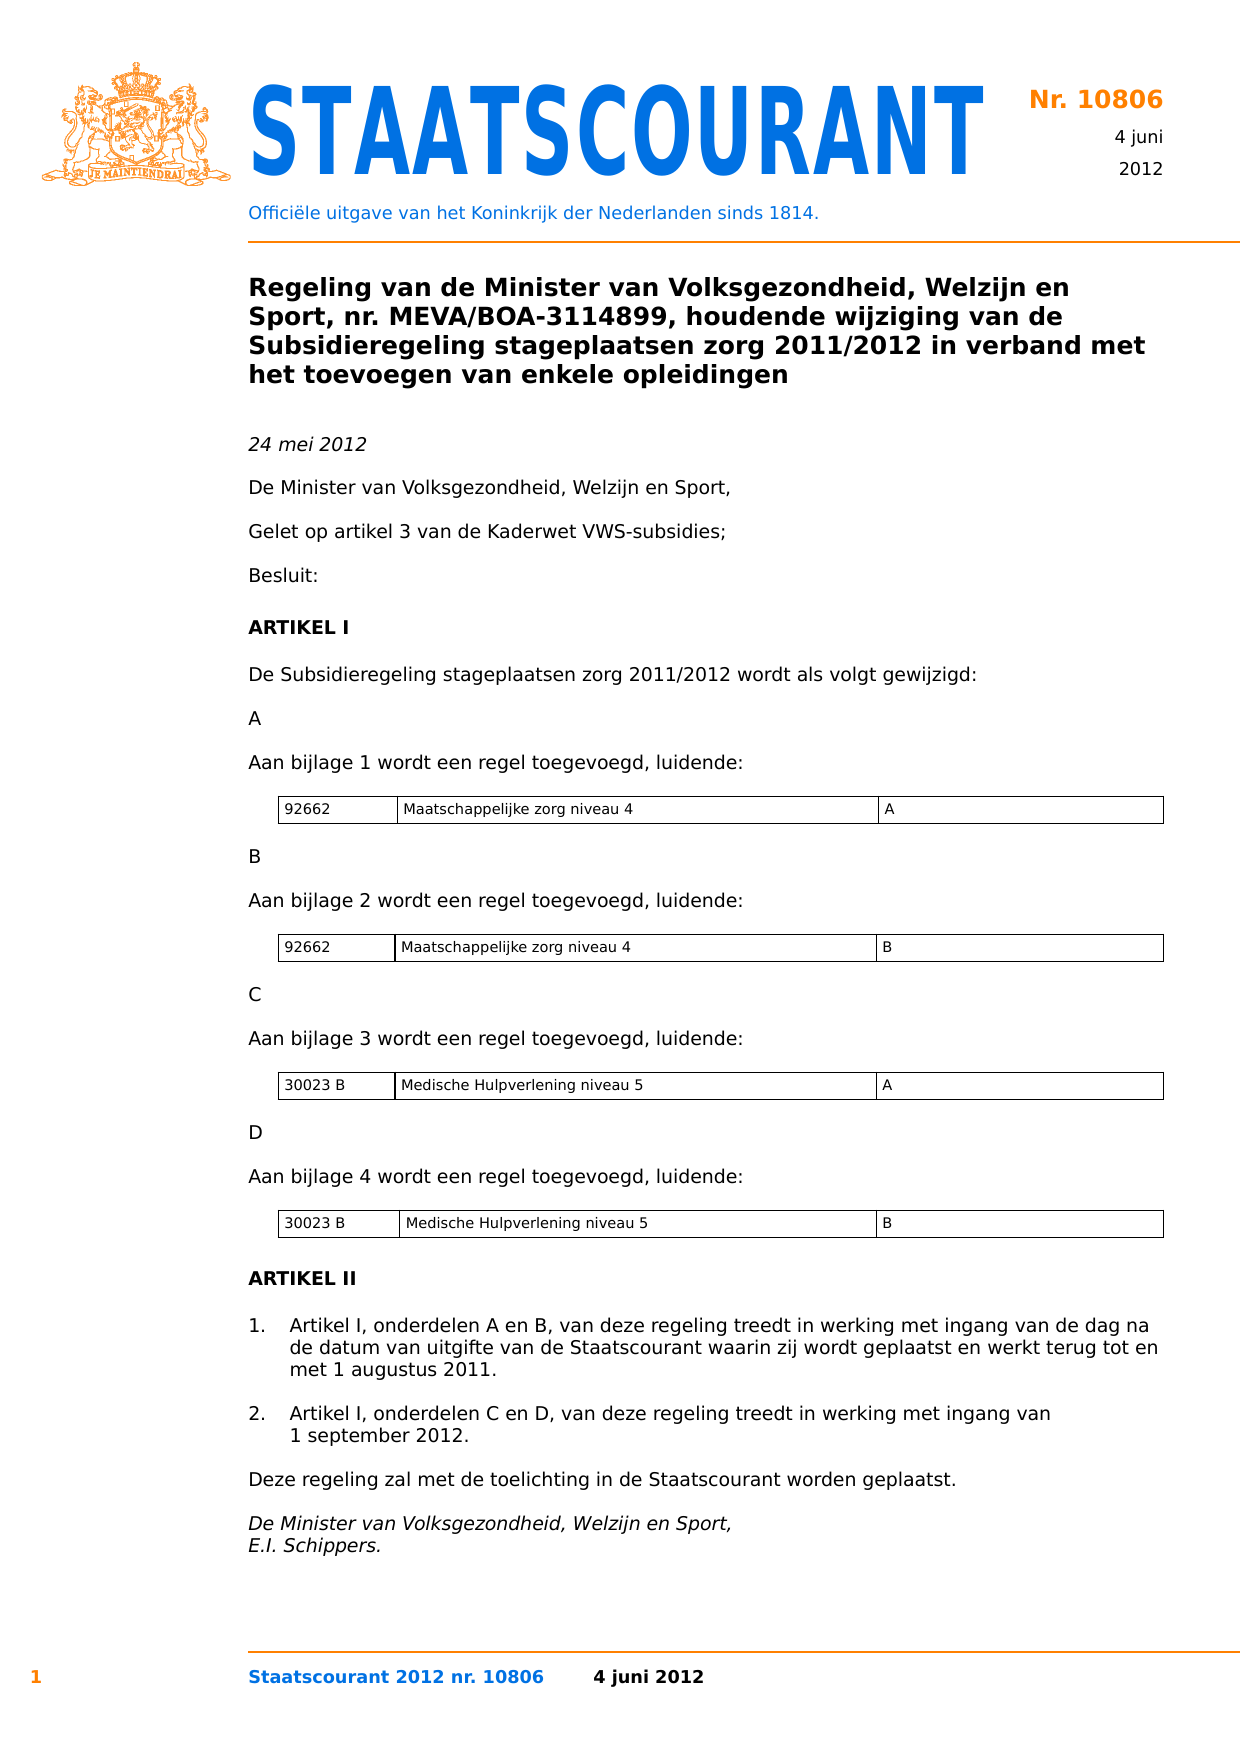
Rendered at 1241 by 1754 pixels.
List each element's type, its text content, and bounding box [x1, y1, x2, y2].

text Aan bijlage 3 wordt een regel toegevoegd, luidende: [248, 1028, 1163, 1050]
table_header [25, 62, 248, 241]
table_header 92662 [279, 797, 397, 823]
text 24 mei 2012 [248, 433, 1163, 455]
text 1. Artikel I, onderdelen A en B, van deze regeling treedt in werking met ingang van de dag na de datum van uitgifte van de Staatscourant waarin zij wordt geplaatst en werkt terug tot en met 1 augustus 2011. [248, 1315, 1163, 1381]
text De Minister van Volksgezondheid, Welzijn en Sport, [248, 477, 1163, 499]
text B [248, 846, 1163, 868]
table_header Nr. 10806 [998, 62, 1240, 121]
text C [248, 984, 1163, 1006]
text De Minister van Volksgezondheid, Welzijn en Sport, E.I. Schippers. [248, 1512, 1163, 1556]
table_header B [877, 935, 1163, 961]
text A [248, 708, 1163, 730]
subtitle ARTIKEL II [248, 1268, 1163, 1290]
text Aan bijlage 4 wordt een regel toegevoegd, luidende: [248, 1166, 1163, 1188]
picture [41, 62, 231, 186]
text De Subsidieregeling stageplaatsen zorg 2011/2012 wordt als volgt gewijzigd: [248, 664, 1163, 686]
table_header STAATSCOURANT [248, 62, 998, 203]
text 2. Artikel I, onderdelen C en D, van deze regeling treedt in werking met ingang van 1 september 2012. [248, 1403, 1163, 1447]
table_header Maatschappelijke zorg niveau 4 [398, 797, 878, 823]
text Gelet op artikel 3 van de Kaderwet VWS-subsidies; [248, 521, 1163, 543]
text D [248, 1122, 1163, 1144]
table_header Medische Hulpverlening niveau 5 [396, 1073, 876, 1099]
subtitle Regeling van de Minister van Volksgezondheid, Welzijn en Sport, nr. MEVA/BOA-3114899, houdende wijziging van de Subsidieregeling stageplaatsen zorg 2011/2012 in verband met het toevoegen van enkele opleidingen [248, 273, 1163, 390]
table_header 30023 B [279, 1211, 399, 1237]
table_cell 2012 [998, 153, 1240, 203]
table_cell Officiële uitgave van het Koninkrijk der Nederlanden sinds 1814. [248, 203, 1240, 241]
text Aan bijlage 2 wordt een regel toegevoegd, luidende: [248, 890, 1163, 912]
table_cell 4 juni [998, 121, 1240, 153]
table_header A [877, 1073, 1163, 1099]
table_header A [879, 797, 1163, 823]
text Aan bijlage 1 wordt een regel toegevoegd, luidende: [248, 752, 1163, 774]
table_header 30023 B [279, 1073, 394, 1099]
table_header B [877, 1211, 1163, 1237]
subtitle ARTIKEL I [248, 617, 1163, 639]
table_header Maatschappelijke zorg niveau 4 [396, 935, 876, 961]
table_header Medische Hulpverlening niveau 5 [400, 1211, 876, 1237]
text Besluit: [248, 565, 1163, 587]
text Deze regeling zal met de toelichting in de Staatscourant worden geplaatst. [248, 1469, 1163, 1491]
table_header 92662 [279, 935, 394, 961]
